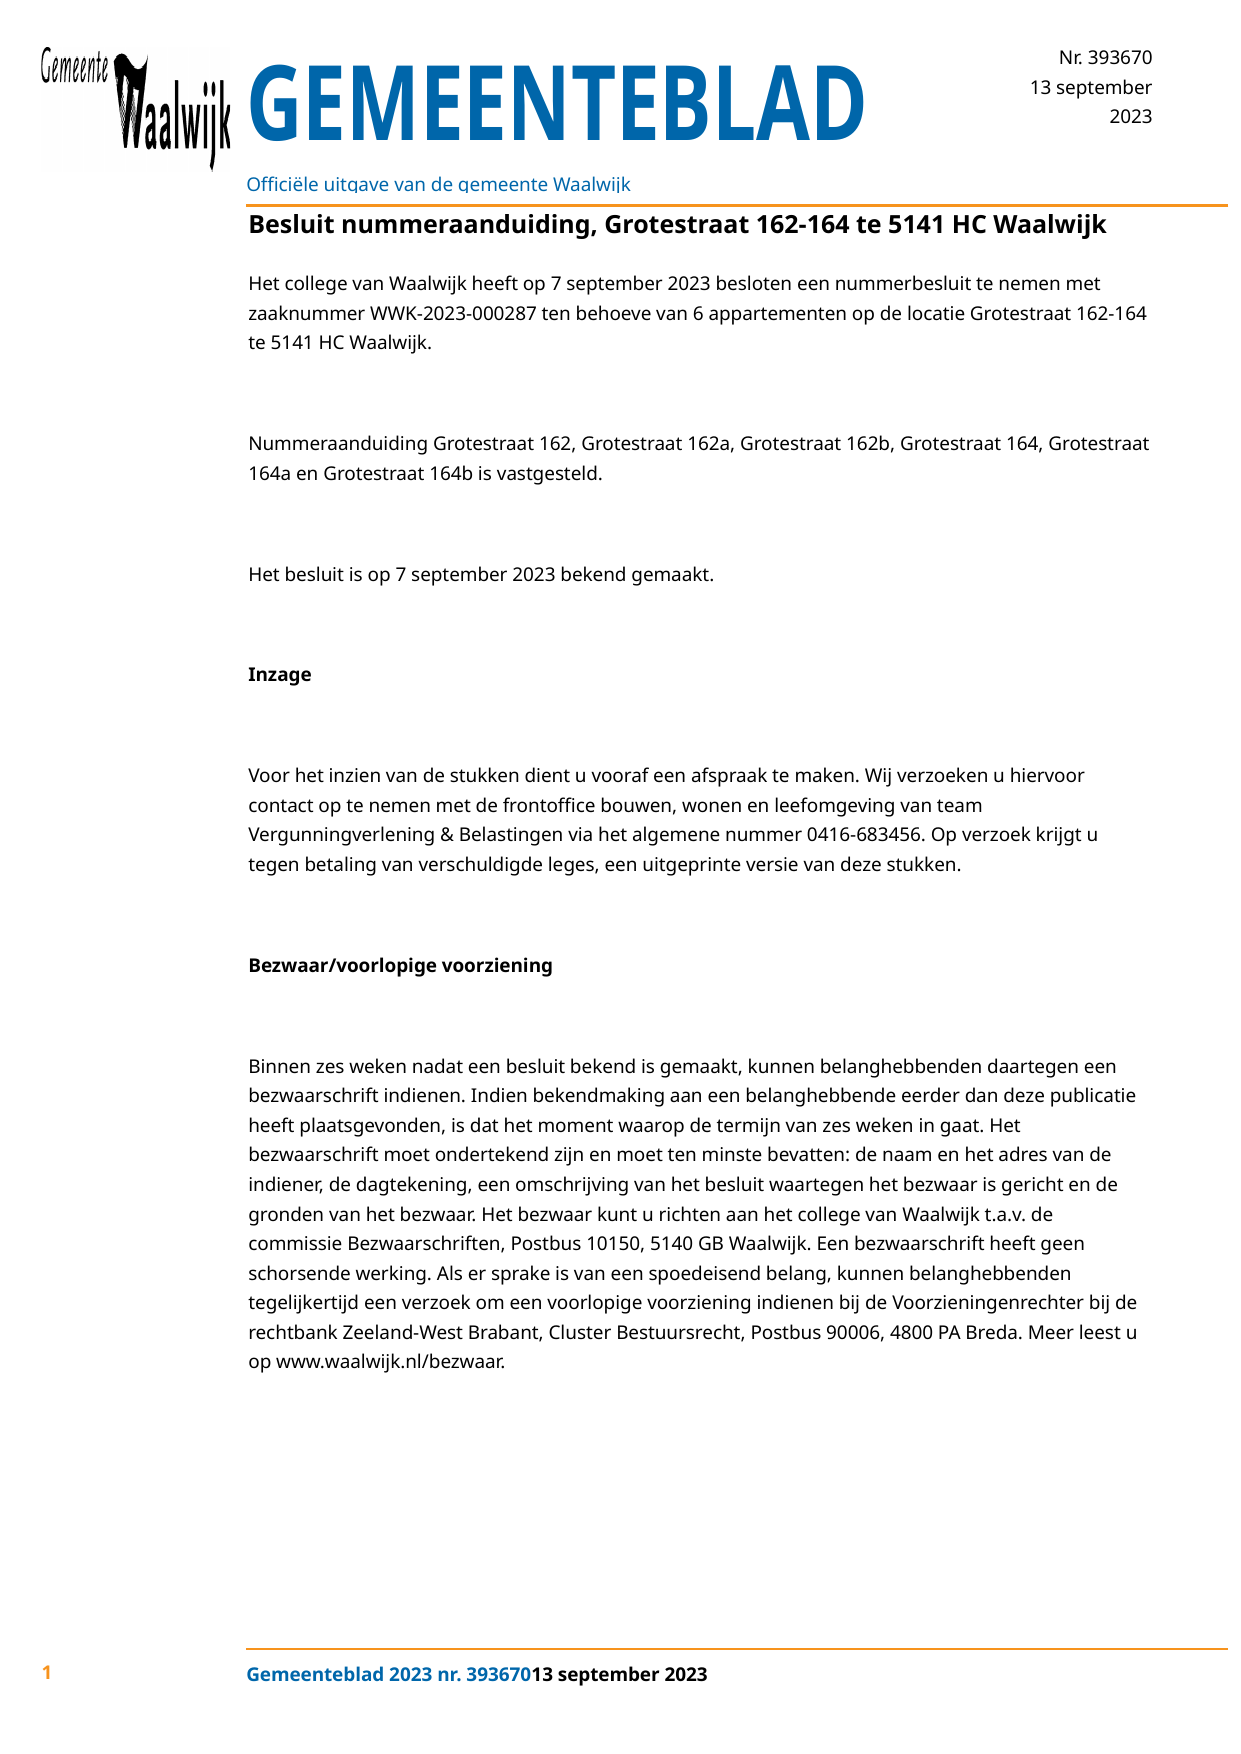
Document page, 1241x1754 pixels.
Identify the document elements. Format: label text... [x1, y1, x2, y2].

text Het besluit is op 7 september 2023 bekend gemaakt. [248, 561, 1152, 586]
text Besluit nummeraanduiding, Grotestraat 162-164 te 5141 HC Waalwijk [248, 207, 1152, 241]
text Inzage [248, 662, 1152, 687]
text Nummeraanduiding Grotestraat 162, Grotestraat 162a, Grotestraat 162b, Grotestraat 164, Grotestraat 164a en Grotestraat 164b is vastgesteld. [248, 430, 1152, 486]
text Bezwaar/voorlopige voorziening [248, 952, 1152, 978]
text Voor het inzien van de stukken dient u vooraf een afspraak te maken. Wij verzoeken u hiervoor contact op te nemen met de frontoffice bouwen, wonen en leefomgeving van team Vergunningverlening & Belastingen via het algemene nummer 0416-683456. Op verzoek krijgt u tegen betaling van verschuldigde leges, een uitgeprinte versie van deze stukken. [248, 762, 1152, 877]
text Binnen zes weken nadat een besluit bekend is gemaakt, kunnen belanghebbenden daartegen een bezwaarschrift indienen. Indien bekendmaking aan een belanghebbende eerder dan deze publicatie heeft plaatsgevonden, is dat het moment waarop de termijn van zes weken in gaat. Het bezwaarschrift moet ondertekend zijn en moet ten minste bevatten: de naam en het adres van de indiener, de dagtekening, een omschrijving van het besluit waartegen het bezwaar is gericht en de gronden van het bezwaar. Het bezwaar kunt u richten aan het college van Waalwijk t.a.v. de commissie Bezwaarschriften, Postbus 10150, 5140 GB Waalwijk. Een bezwaarschrift heeft geen schorsende werking. Als er sprake is van een spoedeisend belang, kunnen belanghebbenden tegelijkertijd een verzoek om een voorlopige voorziening indienen bij de Voorzieningenrechter bij de rechtbank Zeeland-West Brabant, Cluster Bestuursrecht, Postbus 90006, 4800 PA Breda. Meer leest u op www.waalwijk.nl/bezwaar. [248, 1053, 1152, 1374]
picture [41, 47, 231, 172]
text Het college van Waalwijk heeft op 7 september 2023 besloten een nummerbesluit te nemen met zaaknummer WWK-2023-000287 ten behoeve van 6 appartementen op de locatie Grotestraat 162-164 te 5141 HC Waalwijk. [248, 270, 1152, 355]
